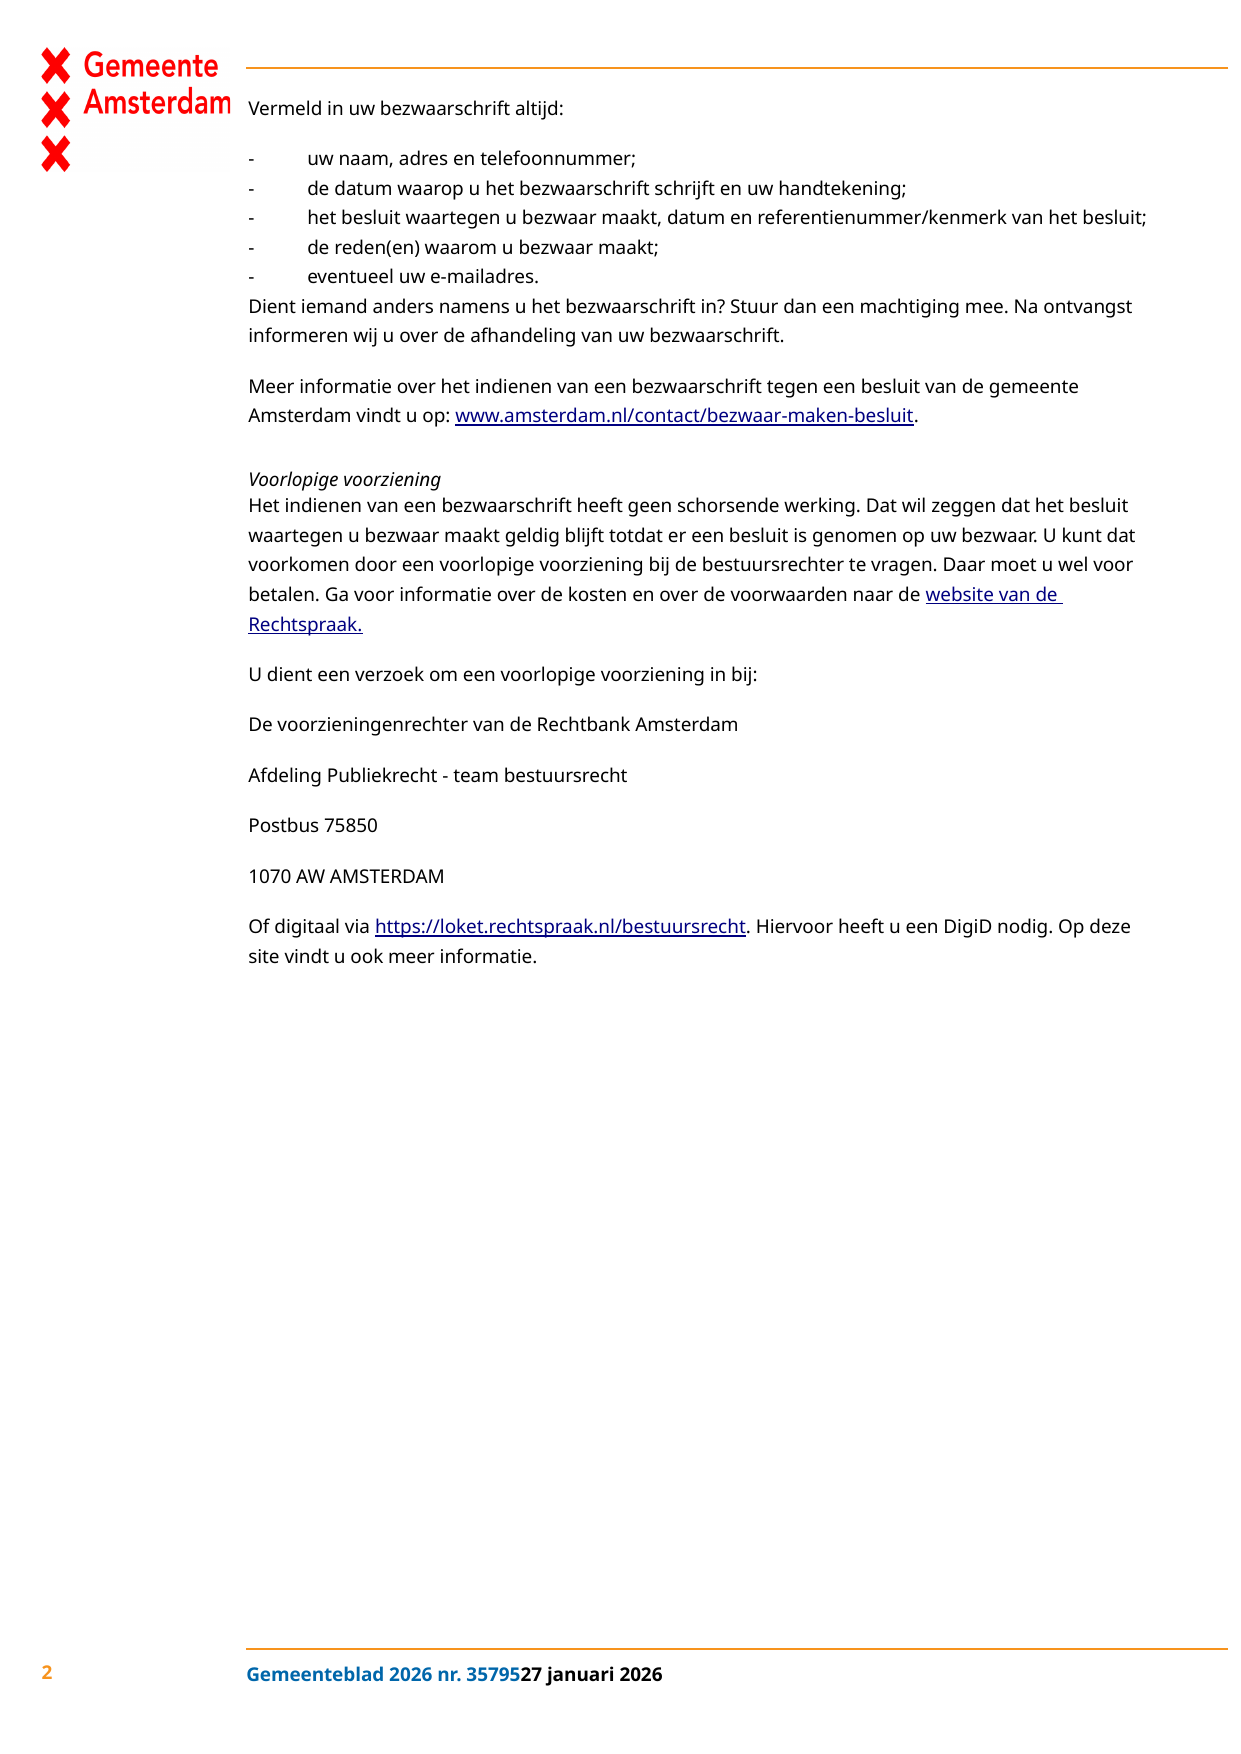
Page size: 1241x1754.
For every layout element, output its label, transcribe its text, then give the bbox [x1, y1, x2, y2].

text Vermeld in uw bezwaarschrift altijd: [248, 95, 1152, 121]
text Postbus 75850 [248, 812, 1152, 838]
text De voorzieningenrechter van de Rechtbank Amsterdam [248, 712, 1152, 737]
list de reden(en) waarom u bezwaar maakt; [248, 234, 1152, 260]
list het besluit waartegen u bezwaar maakt, datum en referentienummer/kenmerk van het besluit; [248, 204, 1152, 230]
text Het indienen van een bezwaarschrift heeft geen schorsende werking. Dat wil zeggen dat het besluit waartegen u bezwaar maakt geldig blijft totdat er een besluit is genomen op uw bezwaar. U kunt dat voorkomen door een voorlopige voorziening bij de bestuursrechter te vragen. Daar moet u wel voor betalen. Ga voor informatie over de kosten en over de voorwaarden naar de website van de Rechtspraak. [248, 492, 1152, 636]
picture [41, 47, 231, 172]
text Dient iemand anders namens u het bezwaarschrift in? Stuur dan een machtiging mee. Na ontvangst informeren wij u over de afhandeling van uw bezwaarschrift. [248, 293, 1152, 348]
list de datum waarop u het bezwaarschrift schrijft en uw handtekening; [248, 175, 1152, 201]
text Of digitaal via https://loket.rechtspraak.nl/bestuursrecht. Hiervoor heeft u een DigiD nodig. Op deze site vindt u ook meer informatie. [248, 913, 1152, 968]
list uw naam, adres en telefoonnummer; [248, 145, 1152, 171]
list eventueel uw e-mailadres. [248, 263, 1152, 289]
text Afdeling Publiekrecht - team bestuursrecht [248, 762, 1152, 788]
text Voorlopige voorziening [248, 467, 1152, 492]
text Meer informatie over het indienen van een bezwaarschrift tegen een besluit van de gemeente Amsterdam vindt u op: www.amsterdam.nl/contact/bezwaar-maken-besluit. [248, 373, 1152, 428]
text U dient een verzoek om een voorlopige voorziening in bij: [248, 661, 1152, 687]
text 1070 AW AMSTERDAM [248, 863, 1152, 888]
